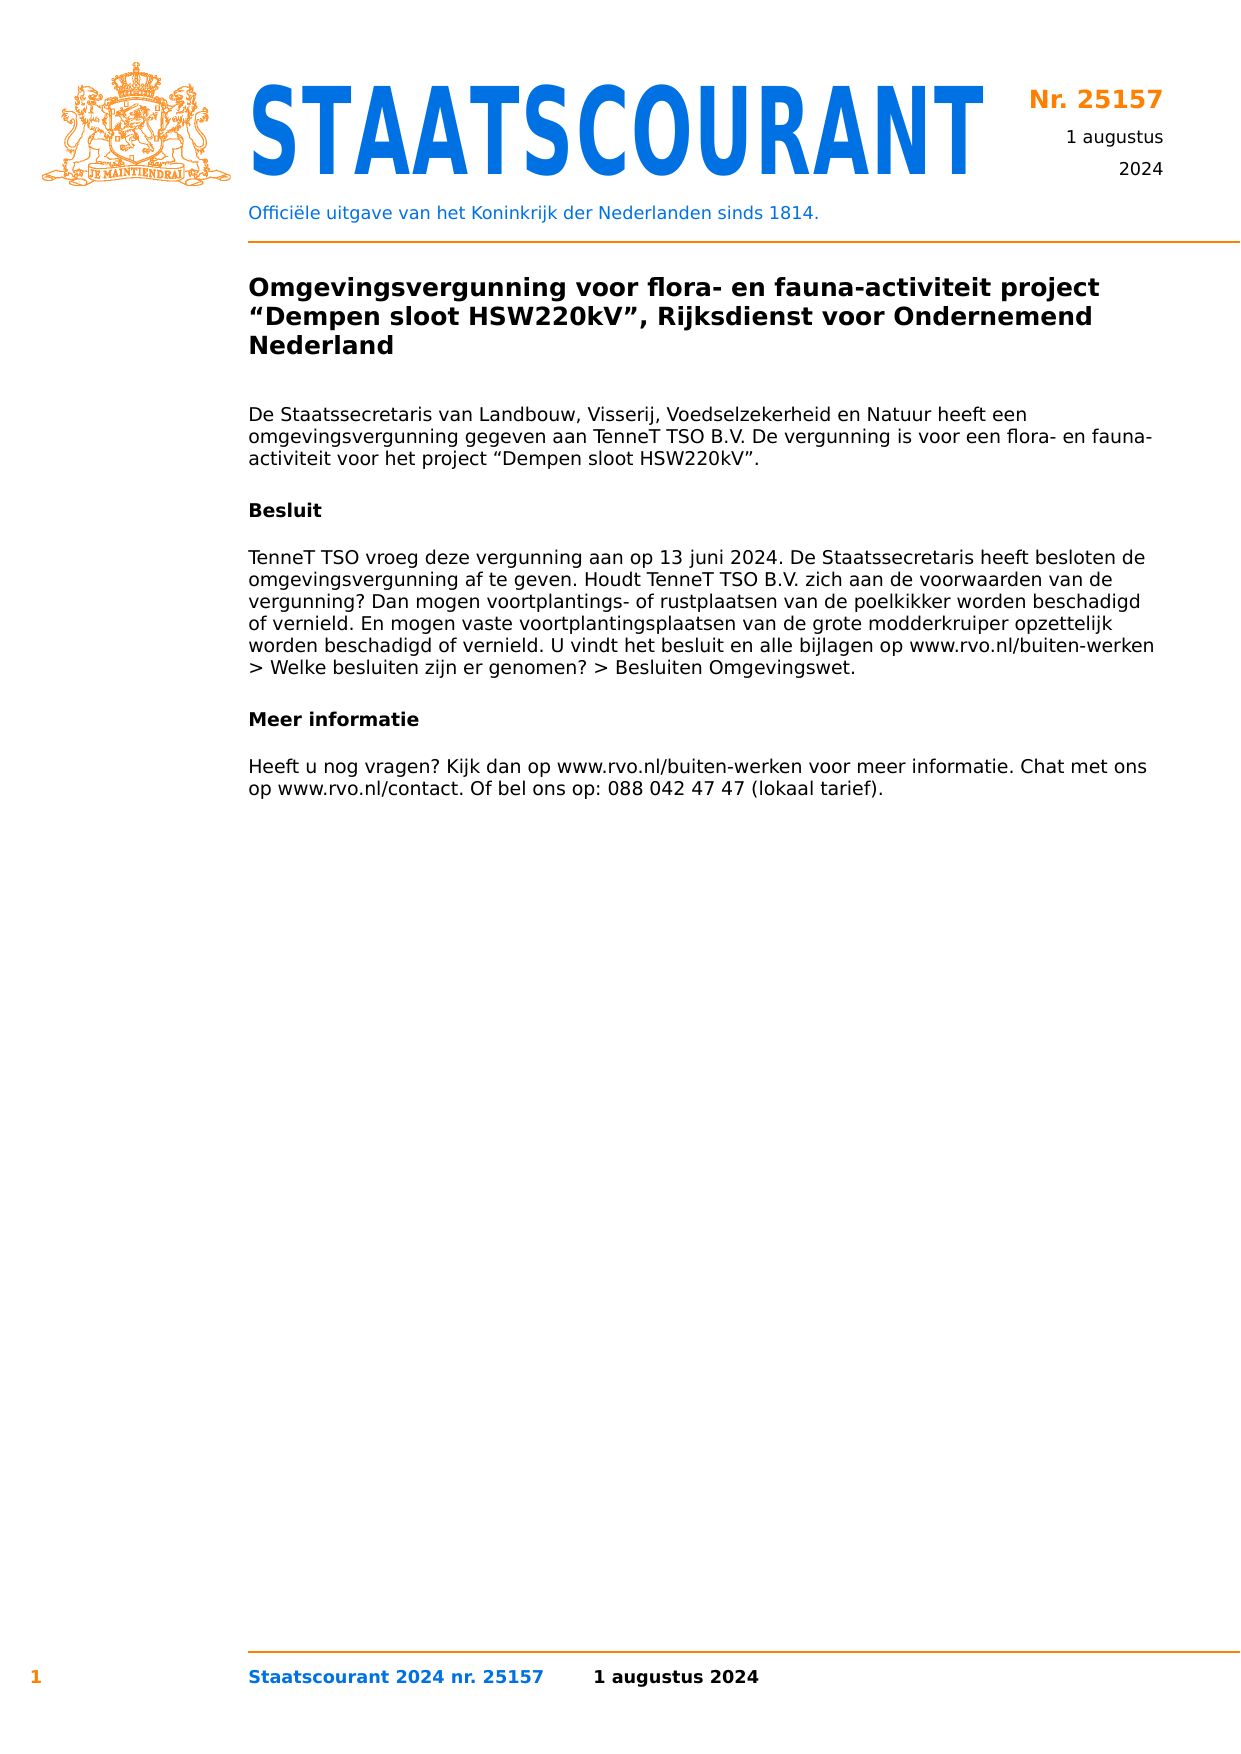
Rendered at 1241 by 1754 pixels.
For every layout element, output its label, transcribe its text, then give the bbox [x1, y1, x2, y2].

table_header Nr. 25157 [998, 62, 1240, 121]
subtitle Besluit [248, 500, 1163, 522]
picture [41, 62, 231, 186]
table_cell 1 augustus [998, 121, 1240, 153]
table_cell Officiële uitgave van het Koninkrijk der Nederlanden sinds 1814. [248, 203, 1240, 241]
subtitle Omgevingsvergunning voor flora- en fauna-activiteit project “Dempen sloot HSW220kV”, Rijksdienst voor Ondernemend Nederland [248, 273, 1163, 361]
text De Staatssecretaris van Landbouw, Visserij, Voedselzekerheid en Natuur heeft een omgevingsvergunning gegeven aan TenneT TSO B.V. De vergunning is voor een flora- en fauna- activiteit voor het project “Dempen sloot HSW220kV”. [248, 404, 1163, 470]
table_cell 2024 [998, 153, 1240, 203]
table_header [25, 62, 248, 241]
text TenneT TSO vroeg deze vergunning aan op 13 juni 2024. De Staatssecretaris heeft besloten de omgevingsvergunning af te geven. Houdt TenneT TSO B.V. zich aan de voorwaarden van de vergunning? Dan mogen voortplantings- of rustplaatsen van de poelkikker worden beschadigd of vernield. En mogen vaste voortplantingsplaatsen van de grote modderkruiper opzettelijk worden beschadigd of vernield. U vindt het besluit en alle bijlagen op www.rvo.nl/buiten-werken > Welke besluiten zijn er genomen? > Besluiten Omgevingswet. [248, 547, 1163, 679]
table_header STAATSCOURANT [248, 62, 998, 203]
subtitle Meer informatie [248, 709, 1163, 731]
text Heeft u nog vragen? Kijk dan op www.rvo.nl/buiten-werken voor meer informatie. Chat met ons op www.rvo.nl/contact. Of bel ons op: 088 042 47 47 (lokaal tarief). [248, 756, 1163, 800]
